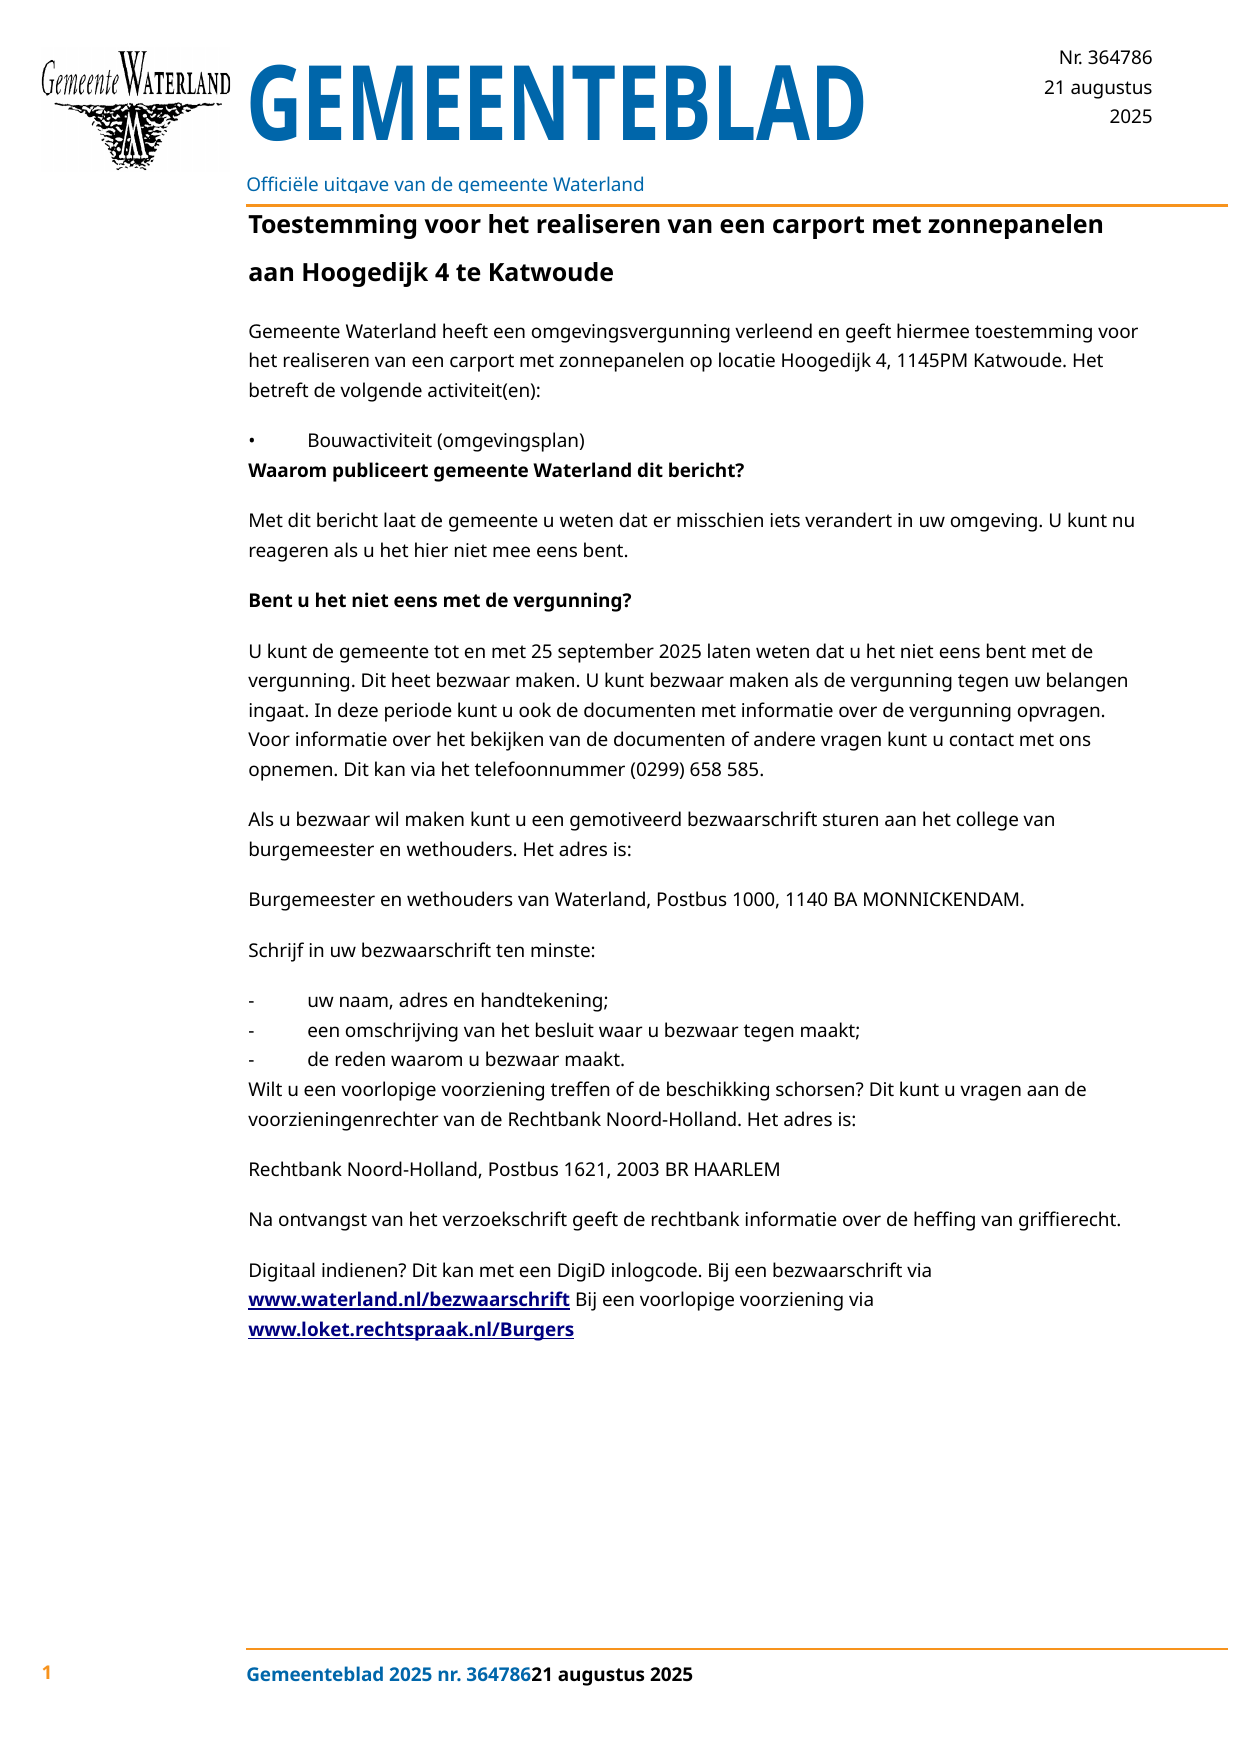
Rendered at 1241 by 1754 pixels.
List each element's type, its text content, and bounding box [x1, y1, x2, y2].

list Bouwactiviteit (omgevingsplan) [248, 427, 1152, 453]
text Gemeente Waterland heeft een omgevingsvergunning verleend en geeft hiermee toestemming voor het realiseren van een carport met zonnepanelen op locatie Hoogedijk 4, 1145PM Katwoude. Het betreft de volgende activiteit(en): [248, 318, 1152, 403]
text Toestemming voor het realiseren van een carport met zonnepanelen aan Hoogedijk 4 te Katwoude [248, 207, 1152, 288]
text U kunt de gemeente tot en met 25 september 2025 laten weten dat u het niet eens bent met de vergunning. Dit heet bezwaar maken. U kunt bezwaar maken als de vergunning tegen uw belangen ingaat. In deze periode kunt u ook de documenten met informatie over de vergunning opvragen. Voor informatie over het bekijken van de documenten of andere vragen kunt u contact met ons opnemen. Dit kan via het telefoonnummer (0299) 658 585. [248, 638, 1152, 782]
list uw naam, adres en handtekening; [248, 987, 1152, 1013]
text Bent u het niet eens met de vergunning? [248, 587, 1152, 613]
text Burgemeester en wethouders van Waterland, Postbus 1000, 1140 BA MONNICKENDAM. [248, 887, 1152, 912]
text Met dit bericht laat de gemeente u weten dat er misschien iets verandert in uw omgeving. U kunt nu reageren als u het hier niet mee eens bent. [248, 507, 1152, 563]
list een omschrijving van het besluit waar u bezwaar tegen maakt; [248, 1017, 1152, 1043]
text Rechtbank Noord-Holland, Postbus 1621, 2003 BR HAARLEM [248, 1156, 1152, 1182]
text Waarom publiceert gemeente Waterland dit bericht? [248, 457, 1152, 483]
text Na ontvangst van het verzoekschrift geeft de rechtbank informatie over de heffing van griffierecht. [248, 1207, 1152, 1232]
text Digitaal indienen? Dit kan met een DigiD inlogcode. Bij een bezwaarschrift via www.waterland.nl/bezwaarschrift Bij een voorlopige voorziening via www.loket.rechtspraak.nl/Burgers [248, 1257, 1152, 1342]
picture [41, 47, 231, 172]
text Als u bezwaar wil maken kunt u een gemotiveerd bezwaarschrift sturen aan het college van burgemeester en wethouders. Het adres is: [248, 807, 1152, 862]
text Wilt u een voorlopige voorziening treffen of de beschikking schorsen? Dit kunt u vragen aan de voorzieningenrechter van de Rechtbank Noord-Holland. Het adres is: [248, 1076, 1152, 1132]
text Schrijf in uw bezwaarschrift ten minste: [248, 937, 1152, 963]
list de reden waarom u bezwaar maakt. [248, 1047, 1152, 1072]
